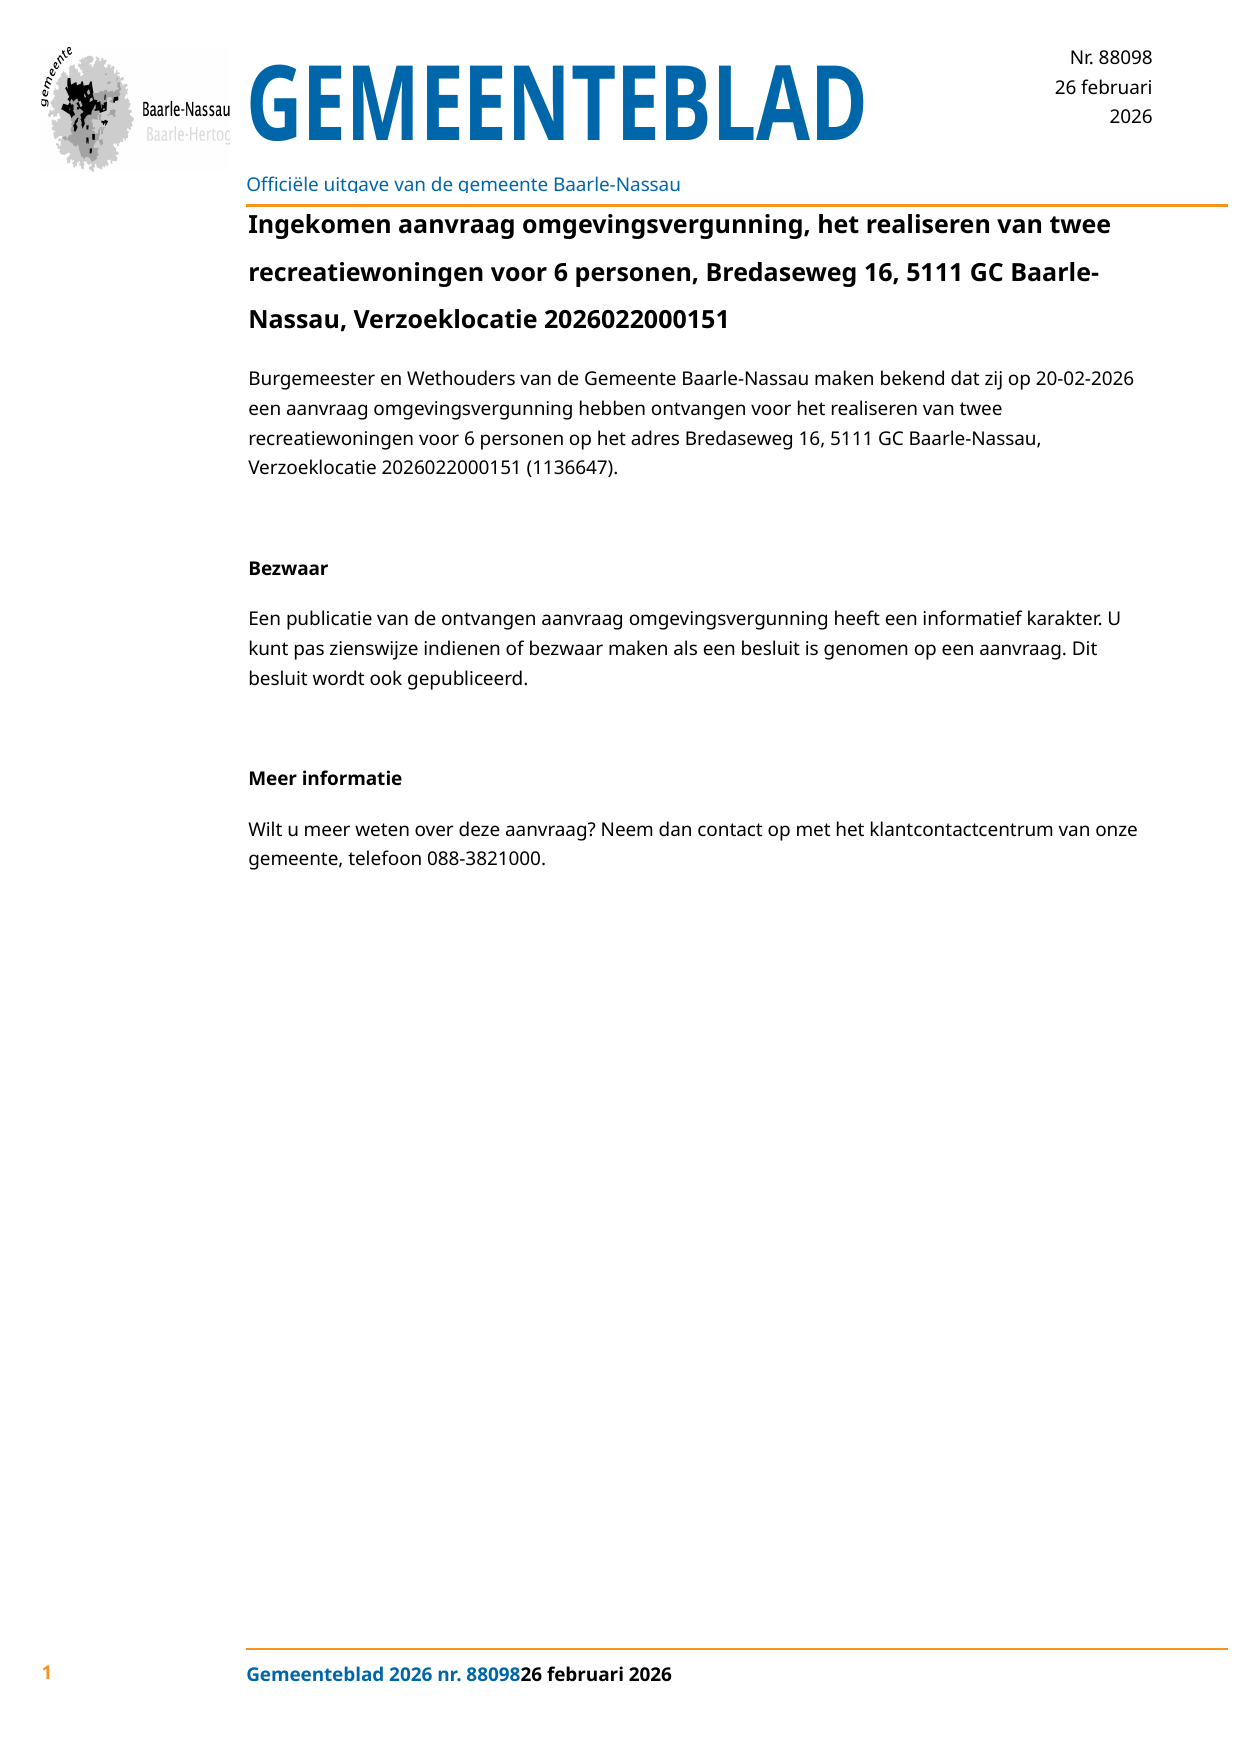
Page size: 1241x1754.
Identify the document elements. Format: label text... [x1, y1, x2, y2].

text Bezwaar [248, 555, 1152, 581]
text Wilt u meer weten over deze aanvraag? Neem dan contact op met het klantcontactcentrum van onze gemeente, telefoon 088-3821000. [248, 816, 1152, 871]
text Ingekomen aanvraag omgevingsvergunning, het realiseren van twee recreatiewoningen voor 6 personen, Bredaseweg 16, 5111 GC Baarle-Nassau, Verzoeklocatie 2026022000151 [248, 207, 1152, 336]
picture [41, 47, 231, 172]
text Een publicatie van de ontvangen aanvraag omgevingsvergunning heeft een informatief karakter. U kunt pas zienswijze indienen of bezwaar maken als een besluit is genomen op een aanvraag. Dit besluit wordt ook gepubliceerd. [248, 606, 1152, 690]
text Burgemeester en Wethouders van de Gemeente Baarle-Nassau maken bekend dat zij op 20-02-2026 een aanvraag omgevingsvergunning hebben ontvangen voor het realiseren van twee recreatiewoningen voor 6 personen op het adres Bredaseweg 16, 5111 GC Baarle-Nassau, Verzoeklocatie 2026022000151 (1136647). [248, 366, 1152, 480]
text Meer informatie [248, 766, 1152, 791]
